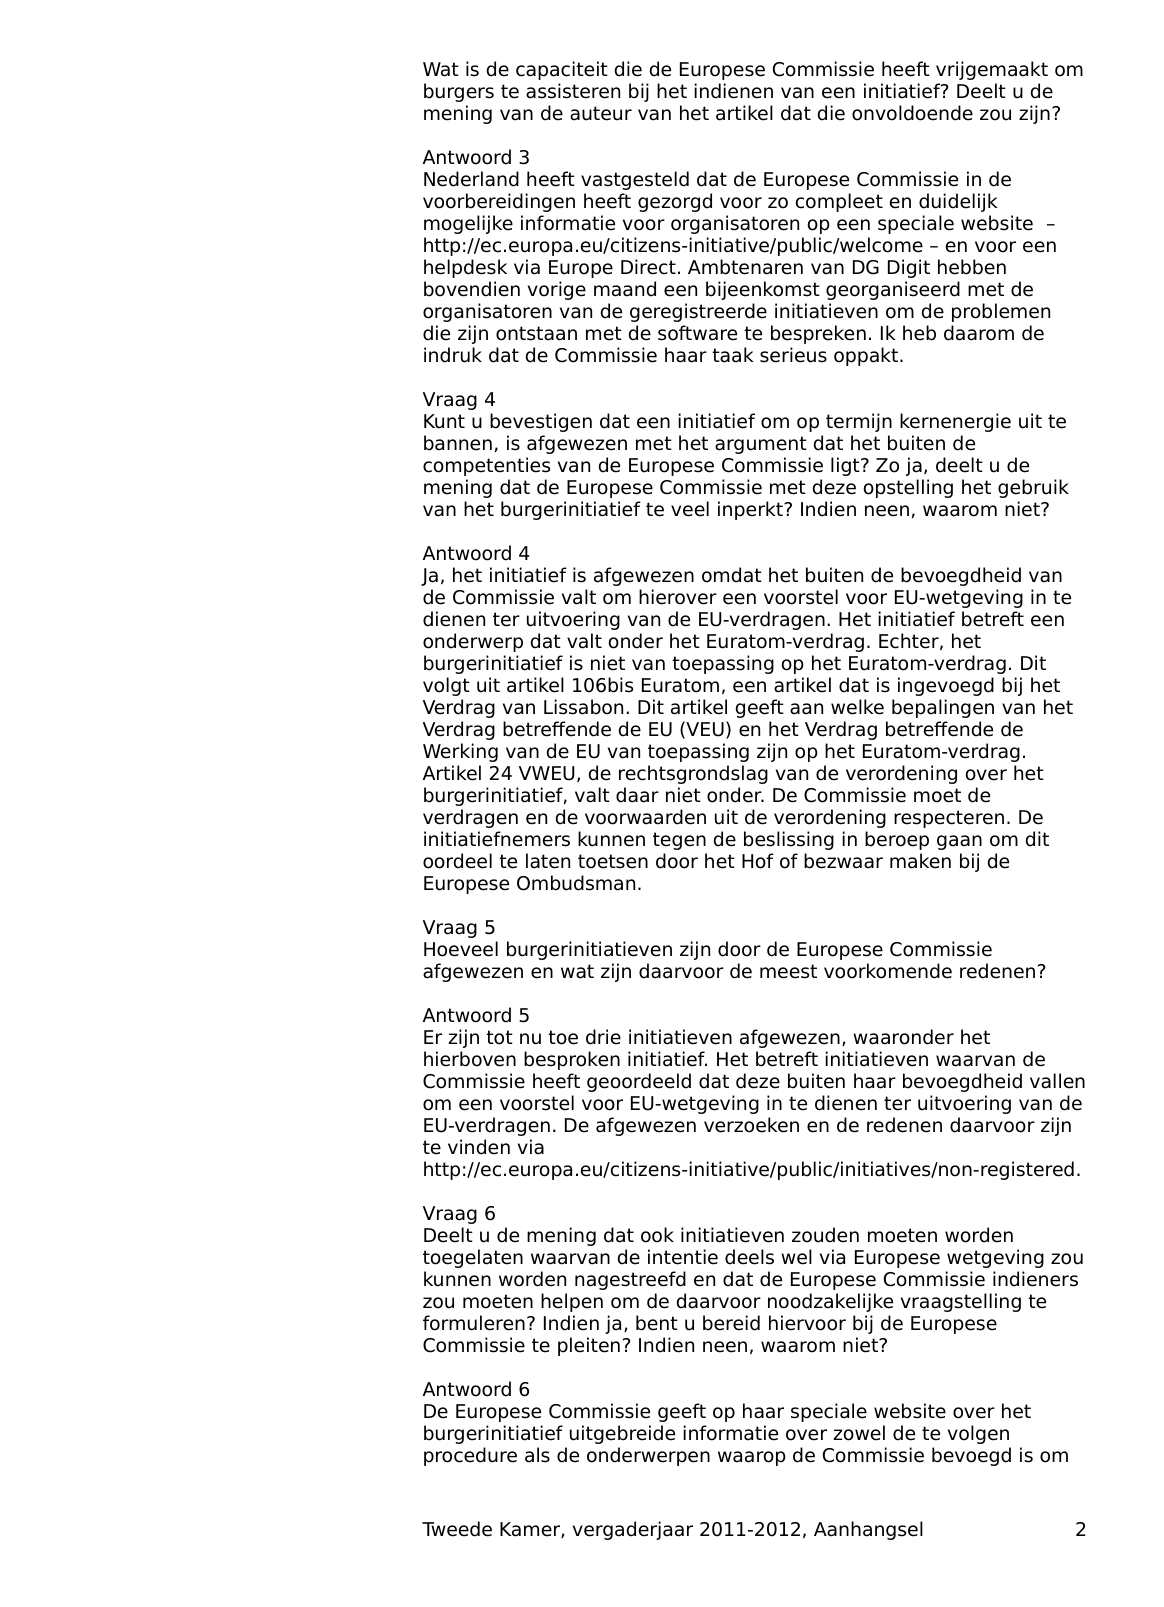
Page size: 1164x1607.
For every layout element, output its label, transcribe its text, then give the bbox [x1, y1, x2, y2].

text De Europese Commissie geeft op haar speciale website over het burgerinitiatief uitgebreide informatie over zowel de te volgen procedure als de onderwerpen waarop de Commissie bevoegd is om [422, 1401, 1087, 1467]
text Ja, het initiatief is afgewezen omdat het buiten de bevoegdheid van de Commissie valt om hierover een voorstel voor EU-wetgeving in te dienen ter uitvoering van de EU-verdragen. Het initiatief betreft een onderwerp dat valt onder het Euratom-verdrag. Echter, het burgerinitiatief is niet van toepassing op het Euratom-verdrag. Dit volgt uit artikel 106bis Euratom, een artikel dat is ingevoegd bij het Verdrag van Lissabon. Dit artikel geeft aan welke bepalingen van het Verdrag betreffende de EU (VEU) en het Verdrag betreffende de Werking van de EU van toepassing zijn op het Euratom-verdrag. Artikel 24 VWEU, de rechtsgrondslag van de verordening over het burgerinitiatief, valt daar niet onder. De Commissie moet de verdragen en de voorwaarden uit de verordening respecteren. De initiatiefnemers kunnen tegen de beslissing in beroep gaan om dit oordeel te laten toetsen door het Hof of bezwaar maken bij de Europese Ombudsman. [422, 565, 1087, 895]
text Antwoord 5 [422, 1005, 1087, 1027]
text Kunt u bevestigen dat een initiatief om op termijn kernenergie uit te bannen, is afgewezen met het argument dat het buiten de competenties van de Europese Commissie ligt? Zo ja, deelt u de mening dat de Europese Commissie met deze opstelling het gebruik van het burgerinitiatief te veel inperkt? Indien neen, waarom niet? [422, 411, 1087, 521]
text Nederland heeft vastgesteld dat de Europese Commissie in de voorbereidingen heeft gezorgd voor zo compleet en duidelijk mogelijke informatie voor organisatoren op een speciale website – http://ec.europa.eu/citizens-initiative/public/welcome – en voor een helpdesk via Europe Direct. Ambtenaren van DG Digit hebben bovendien vorige maand een bijeenkomst georganiseerd met de organisatoren van de geregistreerde initiatieven om de problemen die zijn ontstaan met de software te bespreken. Ik heb daarom de indruk dat de Commissie haar taak serieus oppakt. [422, 169, 1087, 367]
text Vraag 5 [422, 917, 1087, 939]
text Antwoord 3 [422, 147, 1087, 169]
text Hoeveel burgerinitiatieven zijn door de Europese Commissie afgewezen en wat zijn daarvoor de meest voorkomende redenen? [422, 939, 1087, 983]
text Vraag 6 [422, 1203, 1087, 1225]
text Er zijn tot nu toe drie initiatieven afgewezen, waaronder het hierboven besproken initiatief. Het betreft initiatieven waarvan de Commissie heeft geoordeeld dat deze buiten haar bevoegdheid vallen om een voorstel voor EU-wetgeving in te dienen ter uitvoering van de EU-verdragen. De afgewezen verzoeken en de redenen daarvoor zijn te vinden via http://ec.europa.eu/citizens-initiative/public/initiatives/non-registered. [422, 1027, 1087, 1181]
text Antwoord 6 [422, 1379, 1087, 1401]
text Antwoord 4 [422, 543, 1087, 565]
text Wat is de capaciteit die de Europese Commissie heeft vrijgemaakt om burgers te assisteren bij het indienen van een initiatief? Deelt u de mening van de auteur van het artikel dat die onvoldoende zou zijn? [422, 59, 1087, 125]
text Vraag 4 [422, 389, 1087, 411]
text Deelt u de mening dat ook initiatieven zouden moeten worden toegelaten waarvan de intentie deels wel via Europese wetgeving zou kunnen worden nagestreefd en dat de Europese Commissie indieners zou moeten helpen om de daarvoor noodzakelijke vraagstelling te formuleren? Indien ja, bent u bereid hiervoor bij de Europese Commissie te pleiten? Indien neen, waarom niet? [422, 1225, 1087, 1357]
